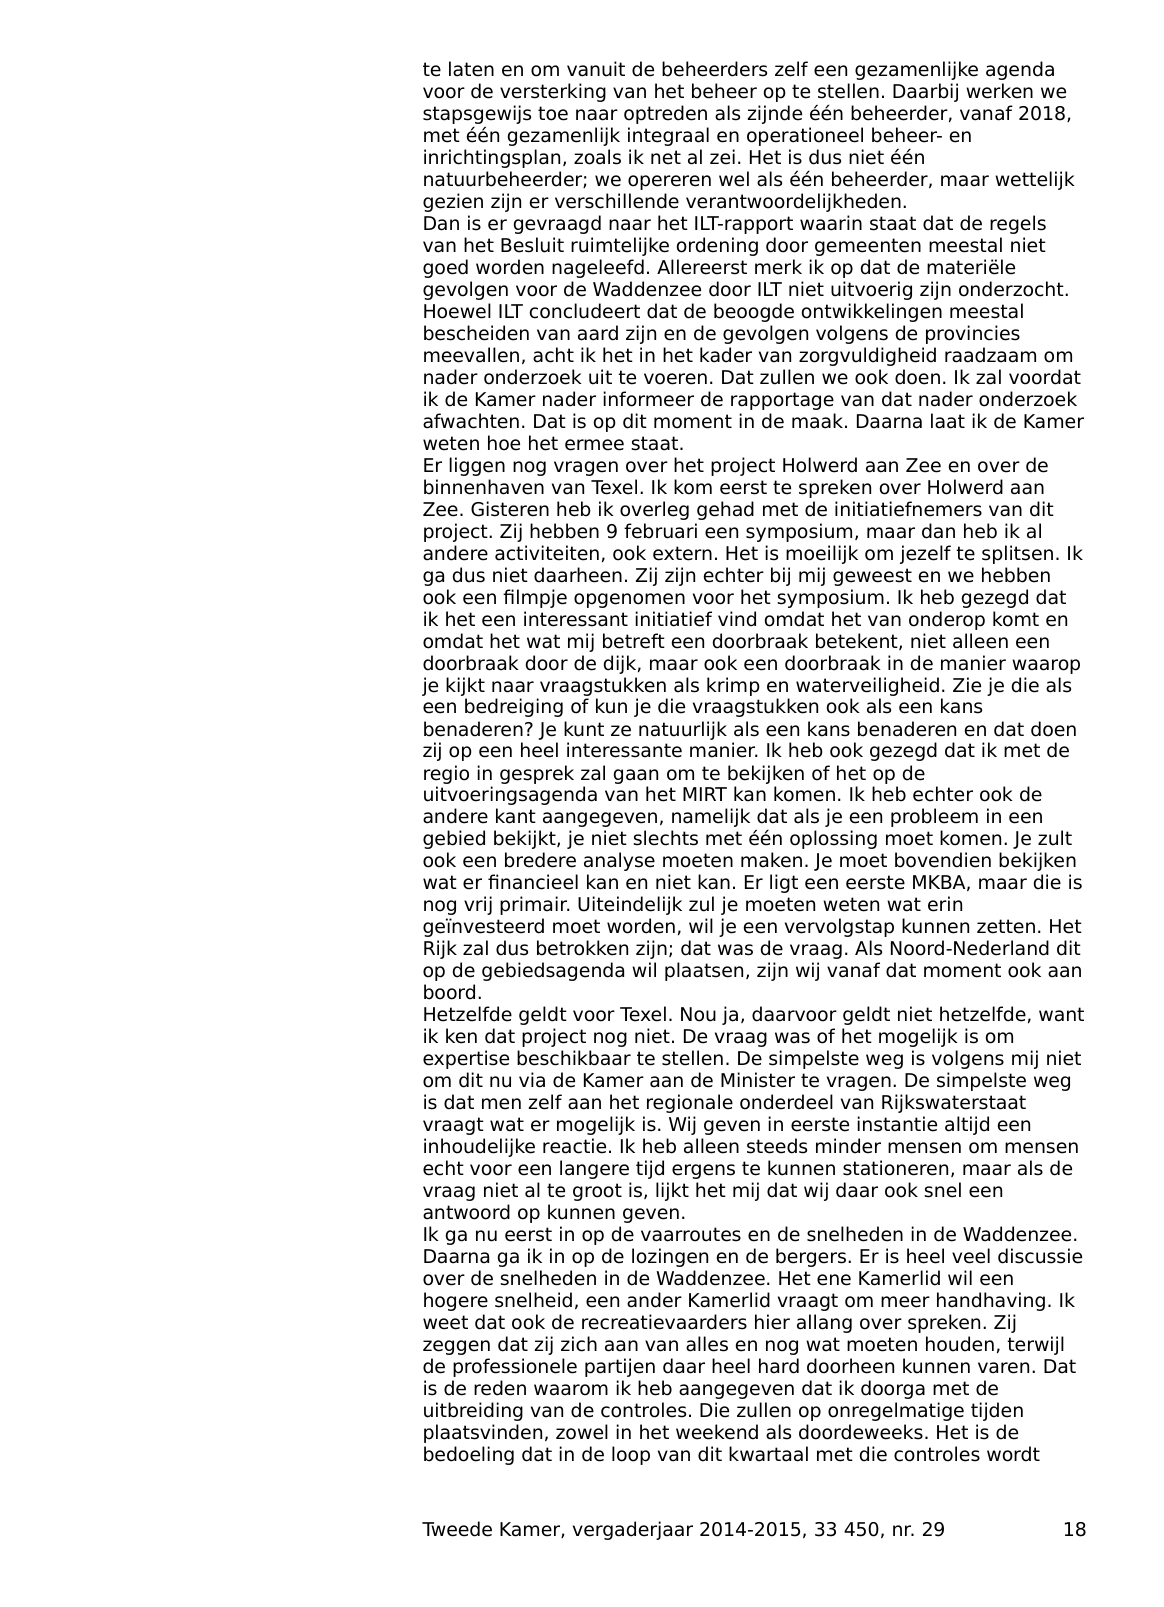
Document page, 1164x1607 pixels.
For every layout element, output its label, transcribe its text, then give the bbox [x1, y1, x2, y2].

text Hetzelfde geldt voor Texel. Nou ja, daarvoor geldt niet hetzelfde, want ik ken dat project nog niet. De vraag was of het mogelijk is om expertise beschikbaar te stellen. De simpelste weg is volgens mij niet om dit nu via de Kamer aan de Minister te vragen. De simpelste weg is dat men zelf aan het regionale onderdeel van Rijkswaterstaat vraagt wat er mogelijk is. Wij geven in eerste instantie altijd een inhoudelijke reactie. Ik heb alleen steeds minder mensen om mensen echt voor een langere tijd ergens te kunnen stationeren, maar als de vraag niet al te groot is, lijkt het mij dat wij daar ook snel een antwoord op kunnen geven. [422, 1004, 1087, 1224]
text Dan is er gevraagd naar het ILT-rapport waarin staat dat de regels van het Besluit ruimtelijke ordening door gemeenten meestal niet goed worden nageleefd. Allereerst merk ik op dat de materiële gevolgen voor de Waddenzee door ILT niet uitvoerig zijn onderzocht. Hoewel ILT concludeert dat de beoogde ontwikkelingen meestal bescheiden van aard zijn en de gevolgen volgens de provincies meevallen, acht ik het in het kader van zorgvuldigheid raadzaam om nader onderzoek uit te voeren. Dat zullen we ook doen. Ik zal voordat ik de Kamer nader informeer de rapportage van dat nader onderzoek afwachten. Dat is op dit moment in de maak. Daarna laat ik de Kamer weten hoe het ermee staat. [422, 213, 1087, 455]
text Er liggen nog vragen over het project Holwerd aan Zee en over de binnenhaven van Texel. Ik kom eerst te spreken over Holwerd aan Zee. Gisteren heb ik overleg gehad met de initiatiefnemers van dit project. Zij hebben 9 februari een symposium, maar dan heb ik al andere activiteiten, ook extern. Het is moeilijk om jezelf te splitsen. Ik ga dus niet daarheen. Zij zijn echter bij mij geweest en we hebben ook een filmpje opgenomen voor het symposium. Ik heb gezegd dat ik het een interessant initiatief vind omdat het van onderop komt en omdat het wat mij betreft een doorbraak betekent, niet alleen een doorbraak door de dijk, maar ook een doorbraak in de manier waarop je kijkt naar vraagstukken als krimp en waterveiligheid. Zie je die als een bedreiging of kun je die vraagstukken ook als een kans benaderen? Je kunt ze natuurlijk als een kans benaderen en dat doen zij op een heel interessante manier. Ik heb ook gezegd dat ik met de regio in gesprek zal gaan om te bekijken of het op de uitvoeringsagenda van het MIRT kan komen. Ik heb echter ook de andere kant aangegeven, namelijk dat als je een probleem in een gebied bekijkt, je niet slechts met één oplossing moet komen. Je zult ook een bredere analyse moeten maken. Je moet bovendien bekijken wat er financieel kan en niet kan. Er ligt een eerste MKBA, maar die is nog vrij primair. Uiteindelijk zul je moeten weten wat erin geïnvesteerd moet worden, wil je een vervolgstap kunnen zetten. Het Rijk zal dus betrokken zijn; dat was de vraag. Als Noord-Nederland dit op de gebiedsagenda wil plaatsen, zijn wij vanaf dat moment ook aan boord. [422, 455, 1087, 1004]
text te laten en om vanuit de beheerders zelf een gezamenlijke agenda voor de versterking van het beheer op te stellen. Daarbij werken we stapsgewijs toe naar optreden als zijnde één beheerder, vanaf 2018, met één gezamenlijk integraal en operationeel beheer- en inrichtingsplan, zoals ik net al zei. Het is dus niet één natuurbeheerder; we opereren wel als één beheerder, maar wettelijk gezien zijn er verschillende verantwoordelijkheden. [422, 59, 1087, 213]
text Ik ga nu eerst in op de vaarroutes en de snelheden in de Waddenzee. Daarna ga ik in op de lozingen en de bergers. Er is heel veel discussie over de snelheden in de Waddenzee. Het ene Kamerlid wil een hogere snelheid, een ander Kamerlid vraagt om meer handhaving. Ik weet dat ook de recreatievaarders hier allang over spreken. Zij zeggen dat zij zich aan van alles en nog wat moeten houden, terwijl de professionele partijen daar heel hard doorheen kunnen varen. Dat is de reden waarom ik heb aangegeven dat ik doorga met de uitbreiding van de controles. Die zullen op onregelmatige tijden plaatsvinden, zowel in het weekend als doordeweeks. Het is de bedoeling dat in de loop van dit kwartaal met die controles wordt [422, 1224, 1087, 1466]
